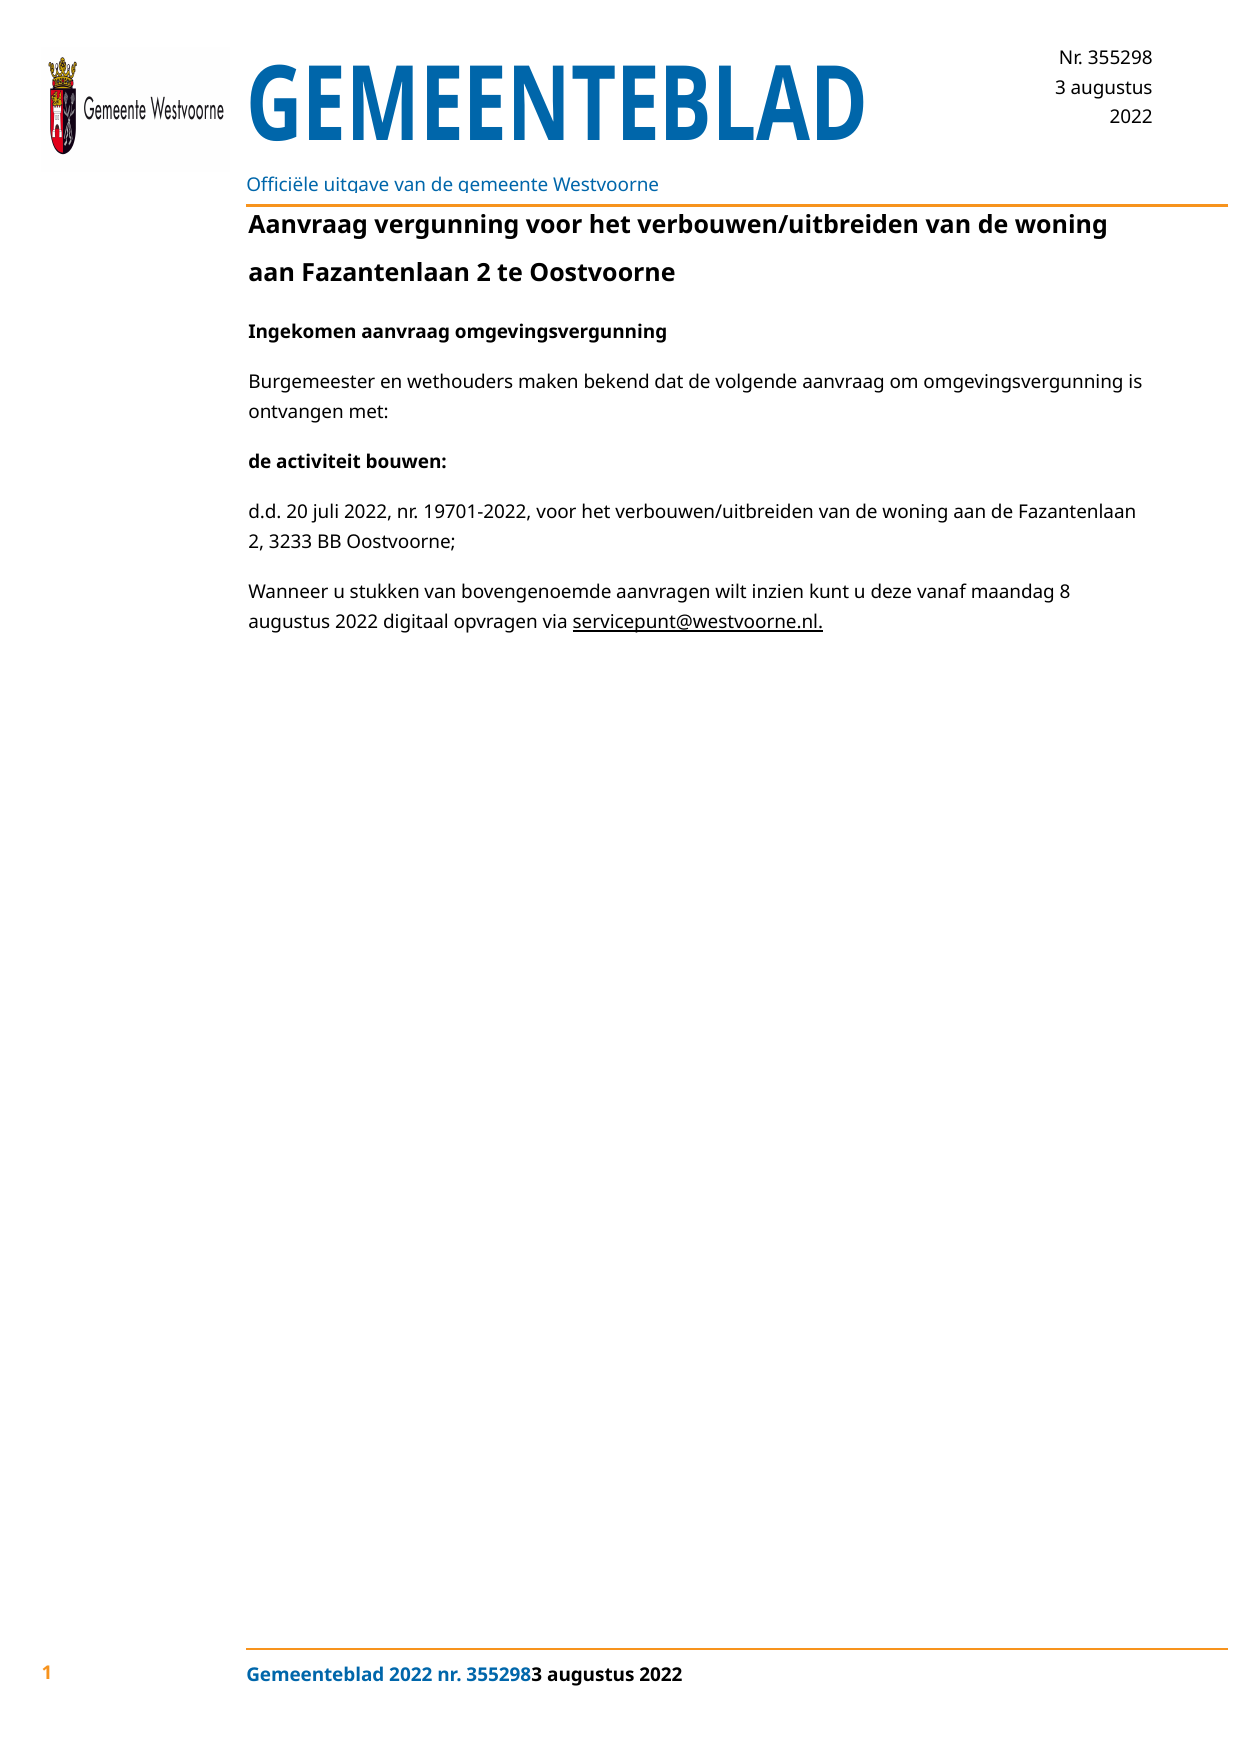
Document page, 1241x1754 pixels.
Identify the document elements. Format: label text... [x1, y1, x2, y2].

text Aanvraag vergunning voor het verbouwen/uitbreiden van de woning aan Fazantenlaan 2 te Oostvoorne [248, 207, 1152, 288]
text Wanneer u stukken van bovengenoemde aanvragen wilt inzien kunt u deze vanaf maandag 8 augustus 2022 digitaal opvragen via servicepunt@westvoorne.nl. [248, 579, 1152, 634]
text Ingekomen aanvraag omgevingsvergunning [248, 318, 1152, 344]
text Burgemeester en wethouders maken bekend dat de volgende aanvraag om omgevingsvergunning is ontvangen met: [248, 368, 1152, 424]
picture [41, 47, 231, 172]
text de activiteit bouwen: [248, 448, 1152, 474]
text d.d. 20 juli 2022, nr. 19701-2022, voor het verbouwen/uitbreiden van de woning aan de Fazantenlaan 2, 3233 BB Oostvoorne; [248, 499, 1152, 554]
